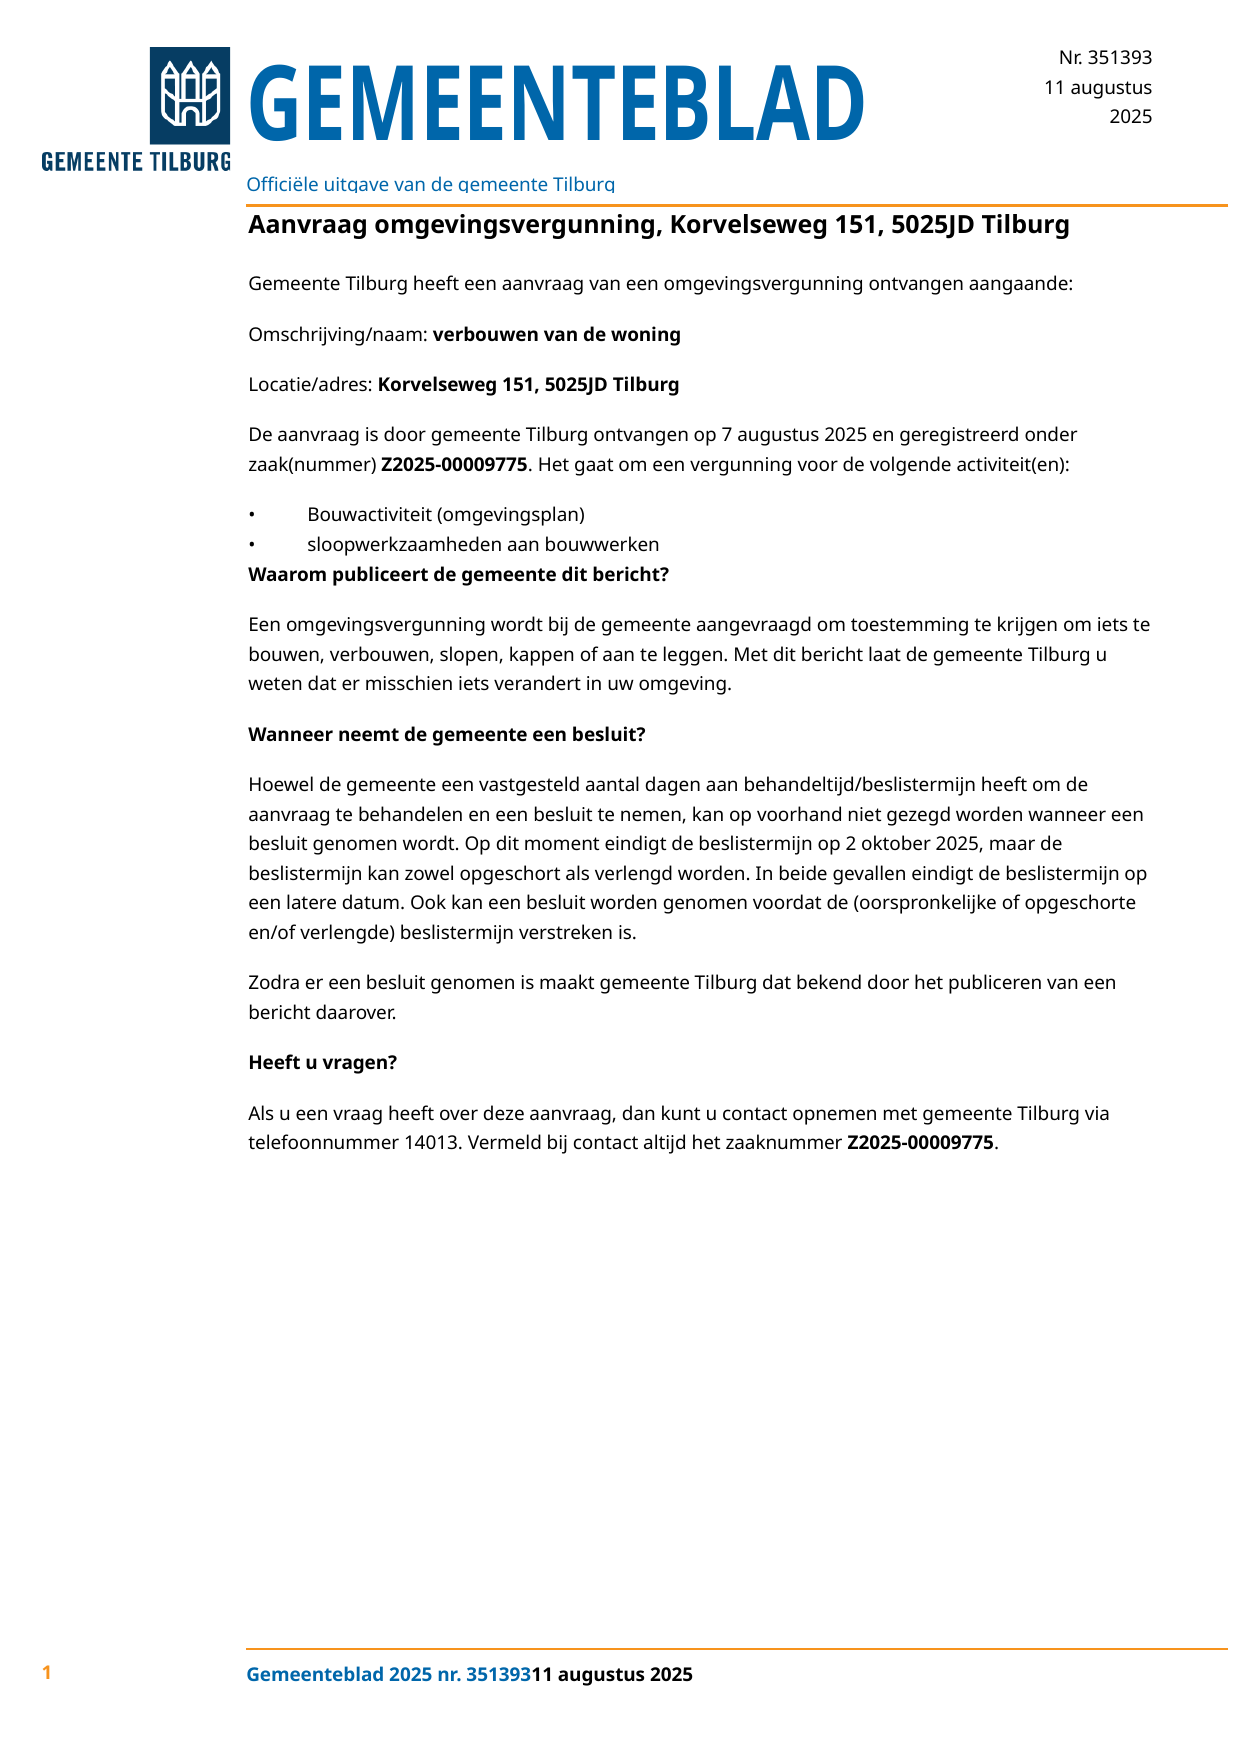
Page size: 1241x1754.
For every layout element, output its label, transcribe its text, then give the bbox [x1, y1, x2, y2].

list Bouwactiviteit (omgevingsplan) [248, 502, 1152, 527]
text Aanvraag omgevingsvergunning, Korvelseweg 151, 5025JD Tilburg [248, 207, 1152, 241]
text Waarom publiceert de gemeente dit bericht? [248, 561, 1152, 586]
text Locatie/adres: Korvelseweg 151, 5025JD Tilburg [248, 371, 1152, 397]
list sloopwerkzaamheden aan bouwwerken [248, 531, 1152, 557]
text Heeft u vragen? [248, 1049, 1152, 1075]
picture [41, 47, 231, 172]
text Hoewel de gemeente een vastgesteld aantal dagen aan behandeltijd/beslistermijn heeft om de aanvraag te behandelen en een besluit te nemen, kan op voorhand niet gezegd worden wanneer een besluit genomen wordt. Op dit moment eindigt de beslistermijn op 2 oktober 2025, maar de beslistermijn kan zowel opgeschort als verlengd worden. In beide gevallen eindigt de beslistermijn op een latere datum. Ook kan een besluit worden genomen voordat de (oorspronkelijke of opgeschorte en/of verlengde) beslistermijn verstreken is. [248, 771, 1152, 945]
text Zodra er een besluit genomen is maakt gemeente Tilburg dat bekend door het publiceren van een bericht daarover. [248, 969, 1152, 1025]
text Omschrijving/naam: verbouwen van de woning [248, 321, 1152, 346]
text Als u een vraag heeft over deze aanvraag, dan kunt u contact opnemen met gemeente Tilburg via telefoonnummer 14013. Vermeld bij contact altijd het zaaknummer Z2025-00009775. [248, 1100, 1152, 1155]
text Wanneer neemt de gemeente een besluit? [248, 721, 1152, 746]
text Gemeente Tilburg heeft een aanvraag van een omgevingsvergunning ontvangen aangaande: [248, 270, 1152, 296]
text Een omgevingsvergunning wordt bij de gemeente aangevraagd om toestemming te krijgen om iets te bouwen, verbouwen, slopen, kappen of aan te leggen. Met dit bericht laat de gemeente Tilburg u weten dat er misschien iets verandert in uw omgeving. [248, 611, 1152, 696]
text De aanvraag is door gemeente Tilburg ontvangen op 7 augustus 2025 en geregistreerd onder zaak(nummer) Z2025-00009775. Het gaat om een vergunning voor de volgende activiteit(en): [248, 422, 1152, 477]
